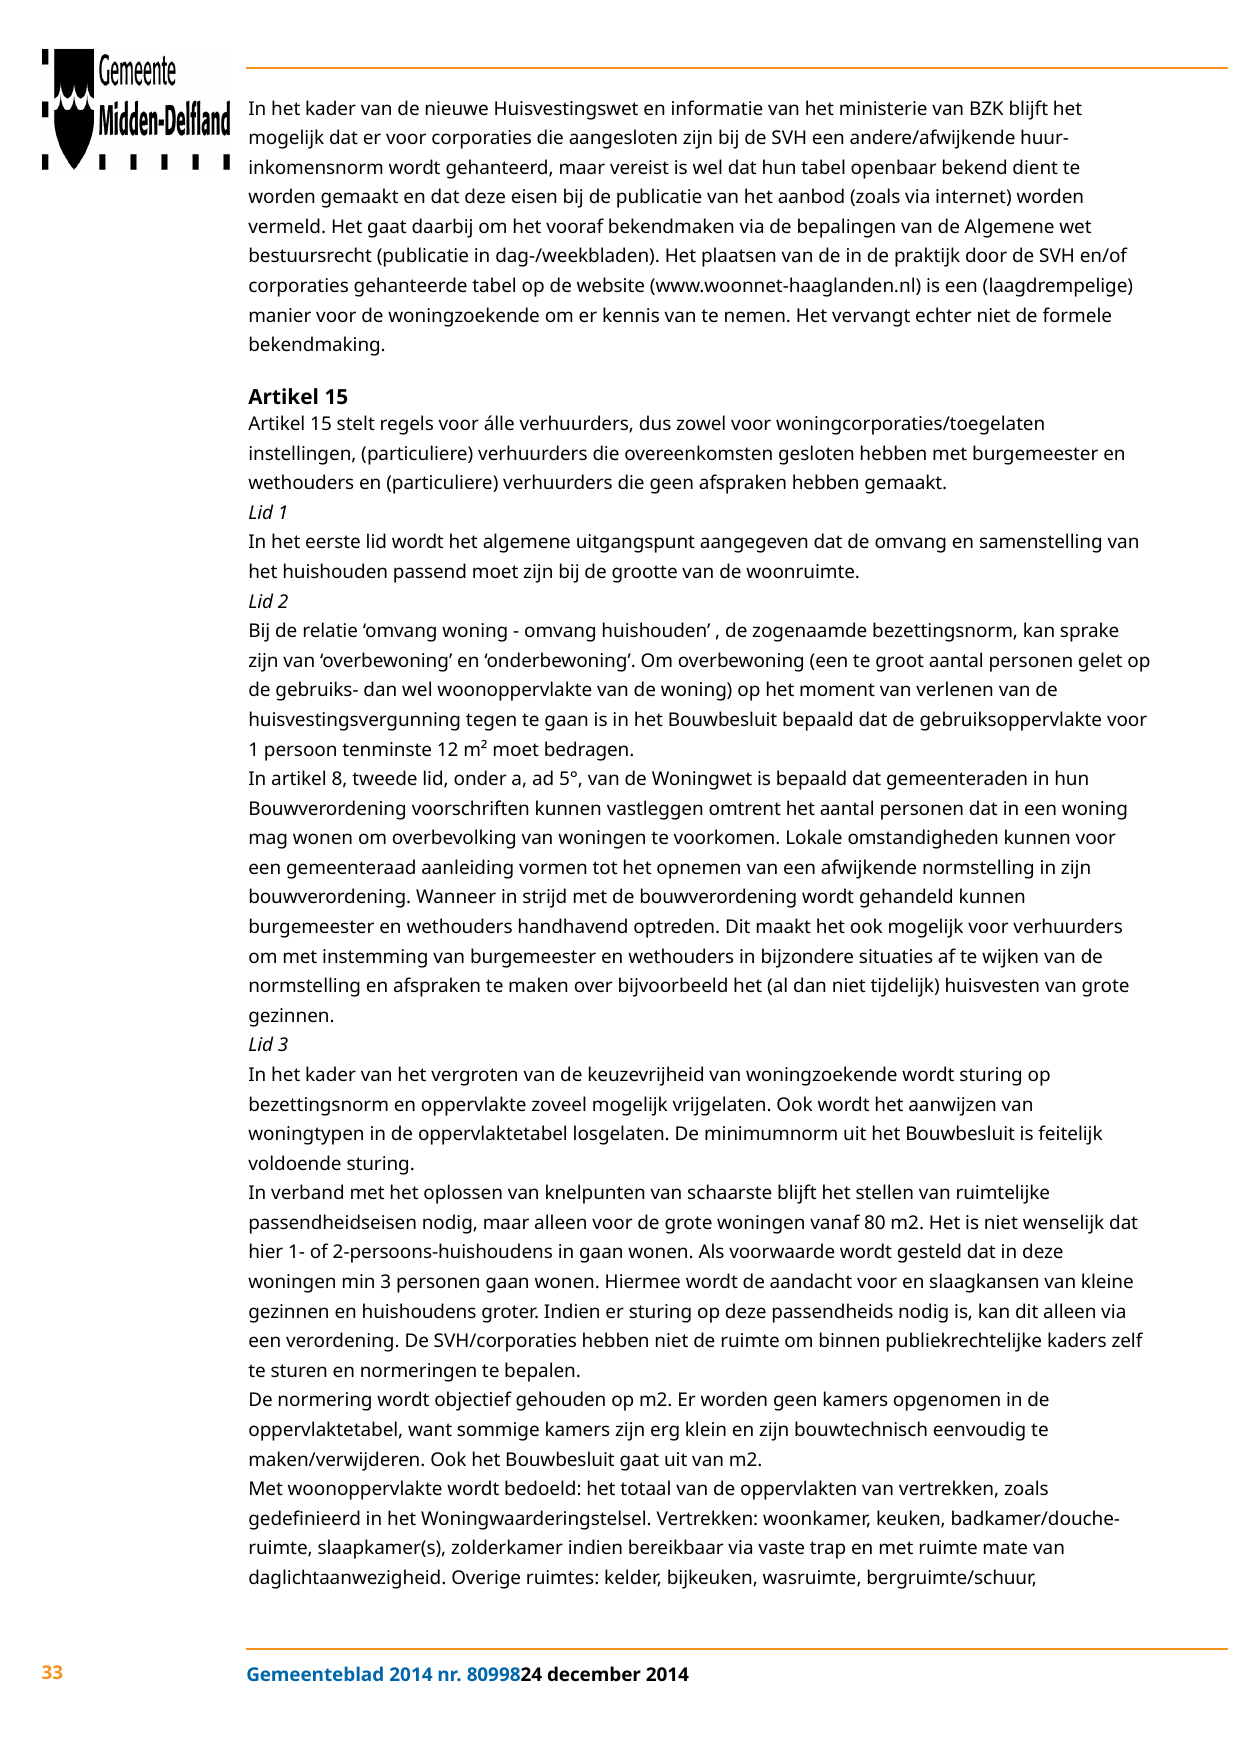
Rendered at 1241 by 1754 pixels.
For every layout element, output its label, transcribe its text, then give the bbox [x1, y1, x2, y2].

text Lid 2 [248, 588, 1152, 613]
text Artikel 15 [248, 382, 1152, 410]
text Artikel 15 stelt regels voor álle verhuurders, dus zowel voor woningcorporaties/toegelaten instellingen, (particuliere) verhuurders die overeenkomsten gesloten hebben met burgemeester en wethouders en (particuliere) verhuurders die geen afspraken hebben gemaakt. [248, 410, 1152, 495]
text In het eerste lid wordt het algemene uitgangspunt aangegeven dat de omvang en samenstelling van het huishouden passend moet zijn bij de grootte van de woonruimte. [248, 529, 1152, 584]
text In artikel 8, tweede lid, onder a, ad 5°, van de Woningwet is bepaald dat gemeenteraden in hun Bouwverordening voorschriften kunnen vastleggen omtrent het aantal personen dat in een woning mag wonen om overbevolking van woningen te voorkomen. Lokale omstandigheden kunnen voor een gemeenteraad aanleiding vormen tot het opnemen van een afwijkende normstelling in zijn bouwverordening. Wanneer in strijd met de bouwverordening wordt gehandeld kunnen burgemeester en wethouders handhavend optreden. Dit maakt het ook mogelijk voor verhuurders om met instemming van burgemeester en wethouders in bijzondere situaties af te wijken van de normstelling en afspraken te maken over bijvoorbeeld het (al dan niet tijdelijk) huisvesten van grote gezinnen. [248, 765, 1152, 1028]
text De normering wordt objectief gehouden op m2. Er worden geen kamers opgenomen in de oppervlaktetabel, want sommige kamers zijn erg klein en zijn bouwtechnisch eenvoudig te maken/verwijderen. Ook het Bouwbesluit gaat uit van m2. [248, 1387, 1152, 1471]
text Bij de relatie ‘omvang woning - omvang huishouden’ , de zogenaamde bezettingsnorm, kan sprake zijn van ‘overbewoning’ en ‘onderbewoning’. Om overbewoning (een te groot aantal personen gelet op de gebruiks- dan wel woonoppervlakte van de woning) op het moment van verlenen van de huisvestingsvergunning tegen te gaan is in het Bouwbesluit bepaald dat de gebruiksoppervlakte voor 1 persoon tenminste 12 m² moet bedragen. [248, 617, 1152, 761]
text Lid 3 [248, 1032, 1152, 1057]
text In het kader van het vergroten van de keuzevrijheid van woningzoekende wordt sturing op bezettingsnorm en oppervlakte zoveel mogelijk vrijgelaten. Ook wordt het aanwijzen van woningtypen in de oppervlaktetabel losgelaten. De minimumnorm uit het Bouwbesluit is feitelijk voldoende sturing. [248, 1061, 1152, 1176]
text Lid 1 [248, 499, 1152, 525]
text Met woonoppervlakte wordt bedoeld: het totaal van de oppervlakten van vertrekken, zoals gedefinieerd in het Woningwaarderingstelsel. Vertrekken: woonkamer, keuken, badkamer/douche-ruimte, slaapkamer(s), zolderkamer indien bereikbaar via vaste trap en met ruimte mate van daglichtaanwezigheid. Overige ruimtes: kelder, bijkeuken, wasruimte, bergruimte/schuur, [248, 1475, 1152, 1590]
picture [41, 47, 231, 172]
text In het kader van de nieuwe Huisvestingswet en informatie van het ministerie van BZK blijft het mogelijk dat er voor corporaties die aangesloten zijn bij de SVH een andere/afwijkende huur-inkomensnorm wordt gehanteerd, maar vereist is wel dat hun tabel openbaar bekend dient te worden gemaakt en dat deze eisen bij de publicatie van het aanbod (zoals via internet) worden vermeld. Het gaat daarbij om het vooraf bekendmaken via de bepalingen van de Algemene wet bestuursrecht (publicatie in dag-/weekbladen). Het plaatsen van de in de praktijk door de SVH en/of corporaties gehanteerde tabel op de website (www.woonnet-haaglanden.nl) is een (laagdrempelige) manier voor de woningzoekende om er kennis van te nemen. Het vervangt echter niet de formele bekendmaking. [248, 95, 1152, 357]
text In verband met het oplossen van knelpunten van schaarste blijft het stellen van ruimtelijke passendheidseisen nodig, maar alleen voor de grote woningen vanaf 80 m2. Het is niet wenselijk dat hier 1- of 2-persoons-huishoudens in gaan wonen. Als voorwaarde wordt gesteld dat in deze woningen min 3 personen gaan wonen. Hiermee wordt de aandacht voor en slaagkansen van kleine gezinnen en huishoudens groter. Indien er sturing op deze passendheids nodig is, kan dit alleen via een verordening. De SVH/corporaties hebben niet de ruimte om binnen publiekrechtelijke kaders zelf te sturen en normeringen te bepalen. [248, 1179, 1152, 1383]
